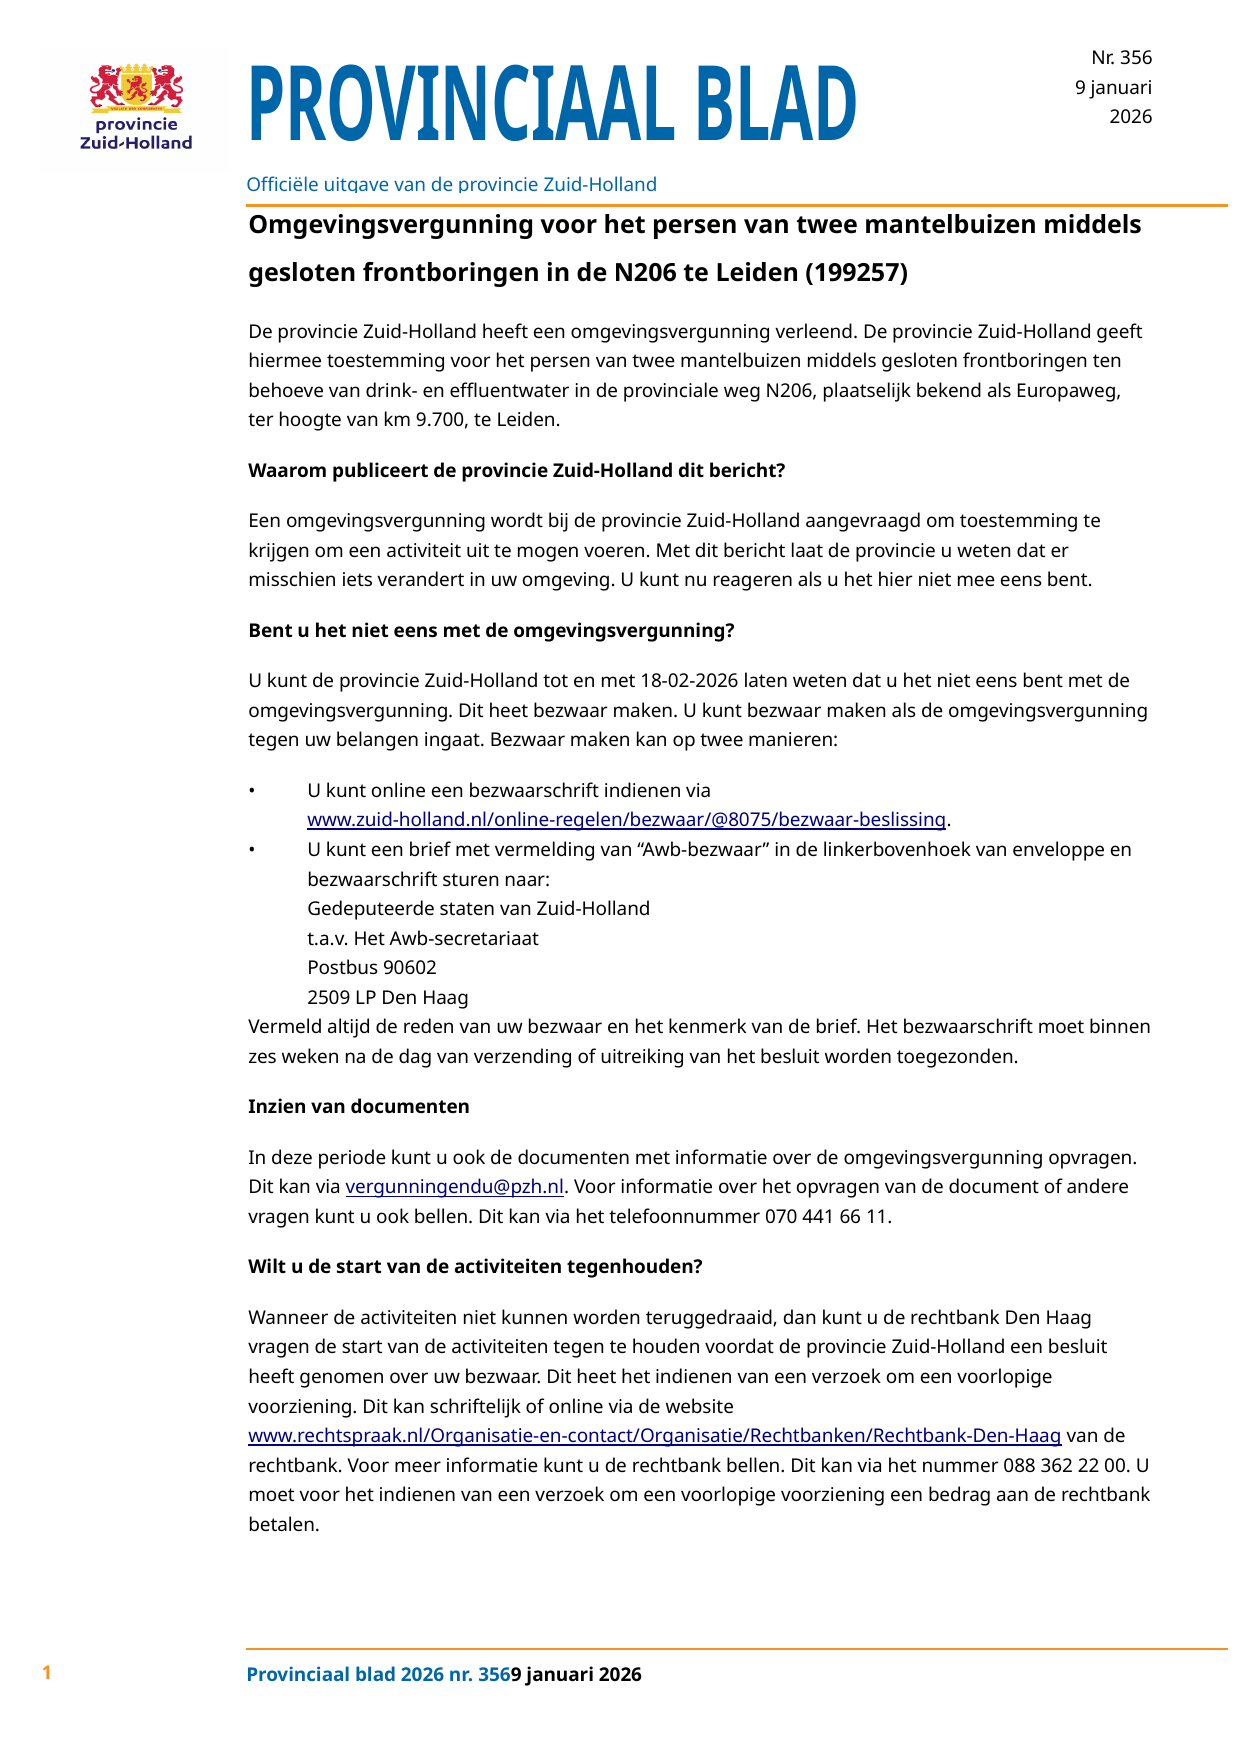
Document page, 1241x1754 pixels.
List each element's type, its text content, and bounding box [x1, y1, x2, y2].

list U kunt een brief met vermelding van “Awb-bezwaar” in de linkerbovenhoek van enveloppe en bezwaarschrift sturen naar: [248, 836, 1152, 892]
text Omgevingsvergunning voor het persen van twee mantelbuizen middels gesloten frontboringen in de N206 te Leiden (199257) [248, 207, 1152, 288]
text Inzien van documenten [248, 1094, 1152, 1119]
list Gedeputeerde staten van Zuid-Holland [248, 895, 1152, 921]
list U kunt online een bezwaarschrift indienen via www.zuid-holland.nl/online-regelen/bezwaar/@8075/bezwaar-beslissing. [248, 777, 1152, 832]
list t.a.v. Het Awb-secretariaat [248, 925, 1152, 951]
text Bent u het niet eens met de omgevingsvergunning? [248, 617, 1152, 643]
list 2509 LP Den Haag [248, 984, 1152, 1010]
text Waarom publiceert de provincie Zuid-Holland dit bericht? [248, 457, 1152, 483]
list Postbus 90602 [248, 954, 1152, 980]
text Vermeld altijd de reden van uw bezwaar en het kenmerk van de brief. Het bezwaarschrift moet binnen zes weken na de dag van verzending of uitreiking van het besluit worden toegezonden. [248, 1014, 1152, 1069]
text Wilt u de start van de activiteiten tegenhouden? [248, 1254, 1152, 1279]
picture [41, 47, 231, 172]
text Een omgevingsvergunning wordt bij de provincie Zuid-Holland aangevraagd om toestemming te krijgen om een activiteit uit te mogen voeren. Met dit bericht laat de provincie u weten dat er misschien iets verandert in uw omgeving. U kunt nu reageren als u het hier niet mee eens bent. [248, 507, 1152, 592]
text In deze periode kunt u ook de documenten met informatie over de omgevingsvergunning opvragen. Dit kan via vergunningendu@pzh.nl. Voor informatie over het opvragen van de document of andere vragen kunt u ook bellen. Dit kan via het telefoonnummer 070 441 66 11. [248, 1144, 1152, 1229]
text U kunt de provincie Zuid-Holland tot en met 18-02-2026 laten weten dat u het niet eens bent met de omgevingsvergunning. Dit heet bezwaar maken. U kunt bezwaar maken als de omgevingsvergunning tegen uw belangen ingaat. Bezwaar maken kan op twee manieren: [248, 667, 1152, 752]
text Wanneer de activiteiten niet kunnen worden teruggedraaid, dan kunt u de rechtbank Den Haag vragen de start van de activiteiten tegen te houden voordat de provincie Zuid-Holland een besluit heeft genomen over uw bezwaar. Dit heet het indienen van een verzoek om een voorlopige voorziening. Dit kan schriftelijk of online via de website www.rechtspraak.nl/Organisatie-en-contact/Organisatie/Rechtbanken/Rechtbank-Den-Haag van de rechtbank. Voor meer informatie kunt u de rechtbank bellen. Dit kan via het nummer 088 362 22 00. U moet voor het indienen van een verzoek om een voorlopige voorziening een bedrag aan de rechtbank betalen. [248, 1304, 1152, 1537]
text De provincie Zuid-Holland heeft een omgevingsvergunning verleend. De provincie Zuid-Holland geeft hiermee toestemming voor het persen van twee mantelbuizen middels gesloten frontboringen ten behoeve van drink- en effluentwater in de provinciale weg N206, plaatselijk bekend als Europaweg, ter hoogte van km 9.700, te Leiden. [248, 318, 1152, 432]
